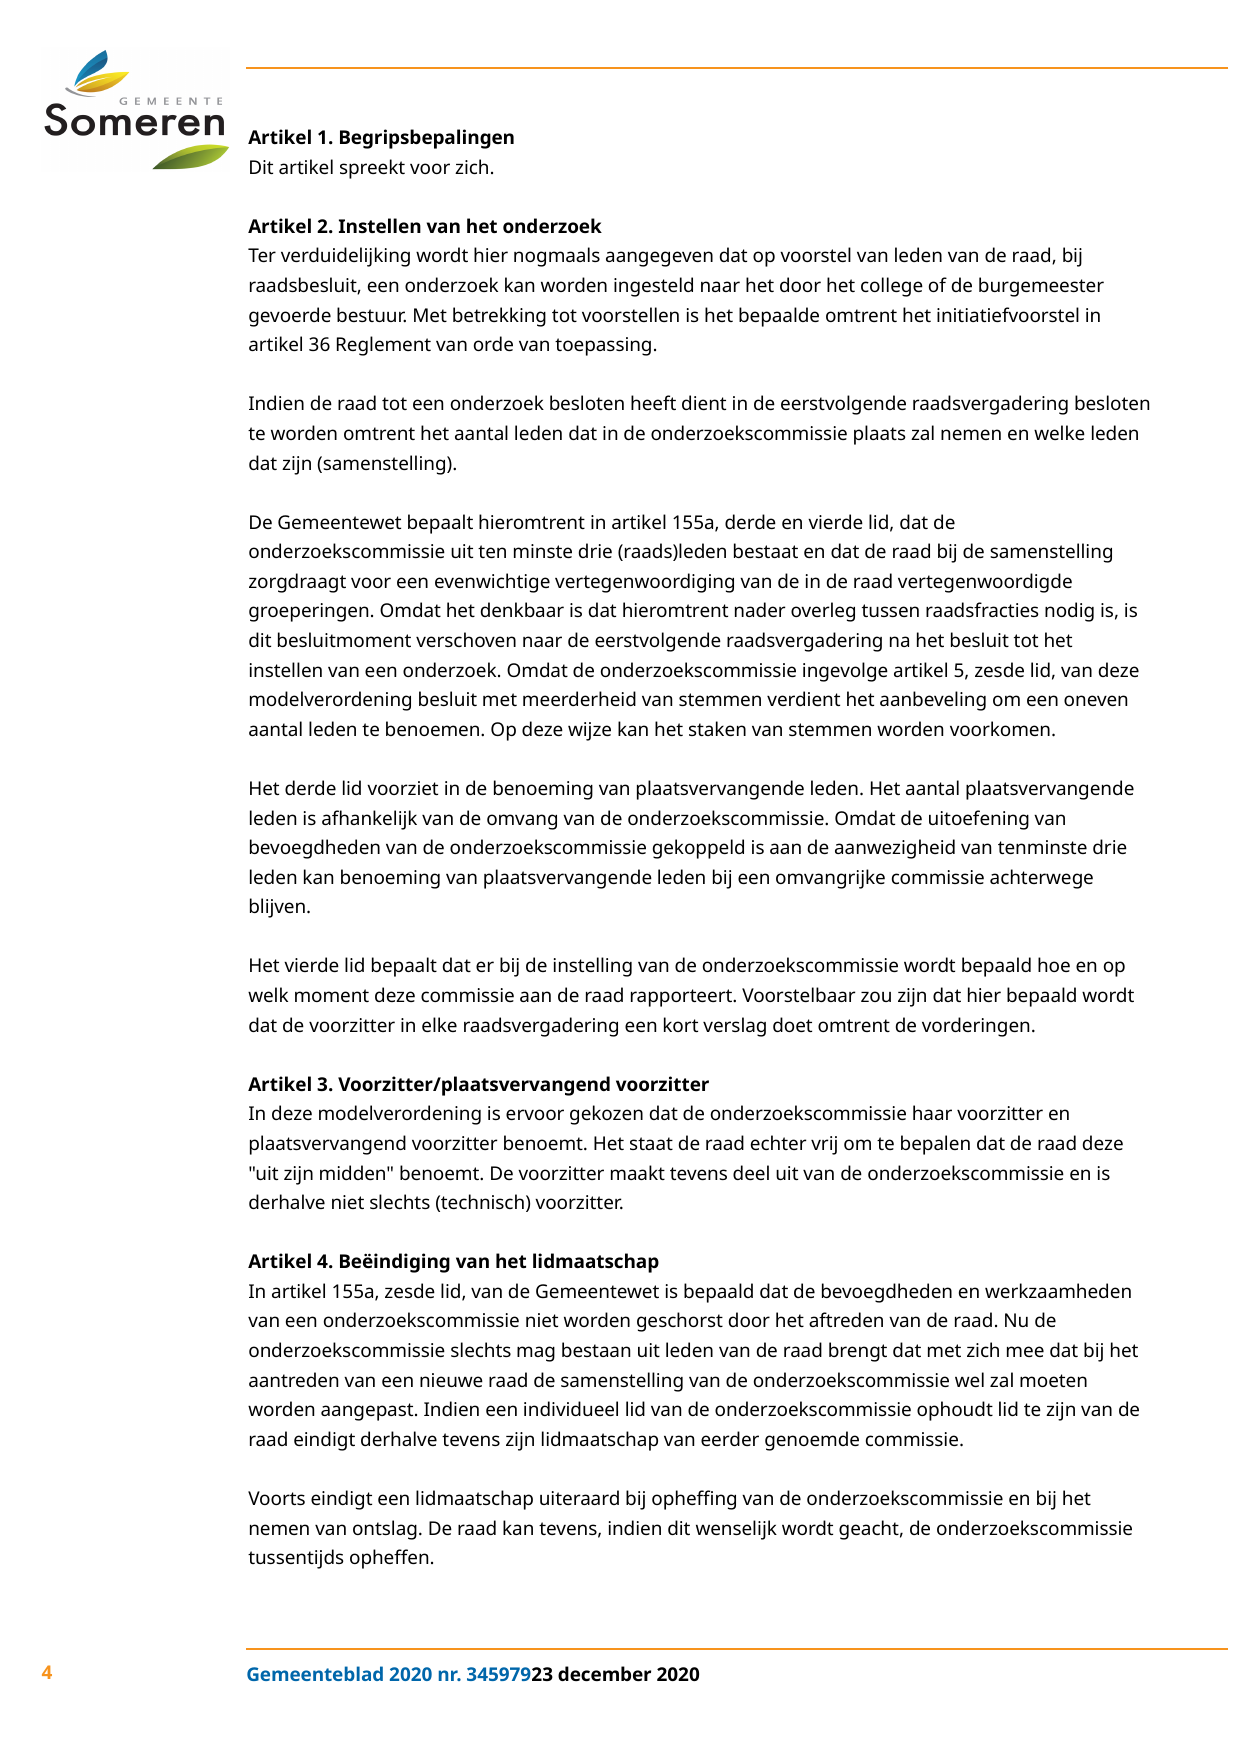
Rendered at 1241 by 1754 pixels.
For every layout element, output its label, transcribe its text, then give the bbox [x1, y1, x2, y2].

text Artikel 4. Beëindiging van het lidmaatschap [248, 1248, 1152, 1274]
text Ter verduidelijking wordt hier nogmaals aangegeven dat op voorstel van leden van de raad, bij raadsbesluit, een onderzoek kan worden ingesteld naar het door het college of de burgemeester gevoerde bestuur. Met betrekking tot voorstellen is het bepaalde omtrent het initiatiefvoorstel in artikel 36 Reglement van orde van toepassing. [248, 243, 1152, 357]
text De Gemeentewet bepaalt hieromtrent in artikel 155a, derde en vierde lid, dat de onderzoekscommissie uit ten minste drie (raads)leden bestaat en dat de raad bij de samenstelling zorgdraagt voor een evenwichtige vertegenwoordiging van de in de raad vertegenwoordigde groeperingen. Omdat het denkbaar is dat hieromtrent nader overleg tussen raadsfracties nodig is, is dit besluitmoment verschoven naar de eerstvolgende raadsvergadering na het besluit tot het instellen van een onderzoek. Omdat de onderzoekscommissie ingevolge artikel 5, zesde lid, van deze modelverordening besluit met meerderheid van stemmen verdient het aanbeveling om een oneven aantal leden te benoemen. Op deze wijze kan het staken van stemmen worden voorkomen. [248, 509, 1152, 742]
text Het derde lid voorziet in de benoeming van plaatsvervangende leden. Het aantal plaatsvervangende leden is afhankelijk van de omvang van de onderzoekscommissie. Omdat de uitoefening van bevoegdheden van de onderzoekscommissie gekoppeld is aan de aanwezigheid van tenminste drie leden kan benoeming van plaatsvervangende leden bij een omvangrijke commissie achterwege blijven. [248, 775, 1152, 919]
text Dit artikel spreekt voor zich. [248, 154, 1152, 180]
text Voorts eindigt een lidmaatschap uiteraard bij opheffing van de onderzoekscommissie en bij het nemen van ontslag. De raad kan tevens, indien dit wenselijk wordt geacht, de onderzoekscommissie tussentijds opheffen. [248, 1485, 1152, 1570]
text Het vierde lid bepaalt dat er bij de instelling van de onderzoekscommissie wordt bepaald hoe en op welk moment deze commissie aan de raad rapporteert. Voorstelbaar zou zijn dat hier bepaald wordt dat de voorzitter in elke raadsvergadering een kort verslag doet omtrent de vorderingen. [248, 953, 1152, 1038]
picture [41, 47, 231, 172]
text Artikel 1. Begripsbepalingen [248, 124, 1152, 150]
text Artikel 3. Voorzitter/plaatsvervangend voorzitter [248, 1071, 1152, 1097]
text Indien de raad tot een onderzoek besloten heeft dient in de eerstvolgende raadsvergadering besloten te worden omtrent het aantal leden dat in de onderzoekscommissie plaats zal nemen en welke leden dat zijn (samenstelling). [248, 391, 1152, 476]
text Artikel 2. Instellen van het onderzoek [248, 213, 1152, 239]
text In deze modelverordening is ervoor gekozen dat de onderzoekscommissie haar voorzitter en plaatsvervangend voorzitter benoemt. Het staat de raad echter vrij om te bepalen dat de raad deze "uit zijn midden" benoemt. De voorzitter maakt tevens deel uit van de onderzoekscommissie en is derhalve niet slechts (technisch) voorzitter. [248, 1101, 1152, 1215]
text In artikel 155a, zesde lid, van de Gemeentewet is bepaald dat de bevoegdheden en werkzaamheden van een onderzoekscommissie niet worden geschorst door het aftreden van de raad. Nu de onderzoekscommissie slechts mag bestaan uit leden van de raad brengt dat met zich mee dat bij het aantreden van een nieuwe raad de samenstelling van de onderzoekscommissie wel zal moeten worden aangepast. Indien een individueel lid van de onderzoekscommissie ophoudt lid te zijn van de raad eindigt derhalve tevens zijn lidmaatschap van eerder genoemde commissie. [248, 1278, 1152, 1452]
